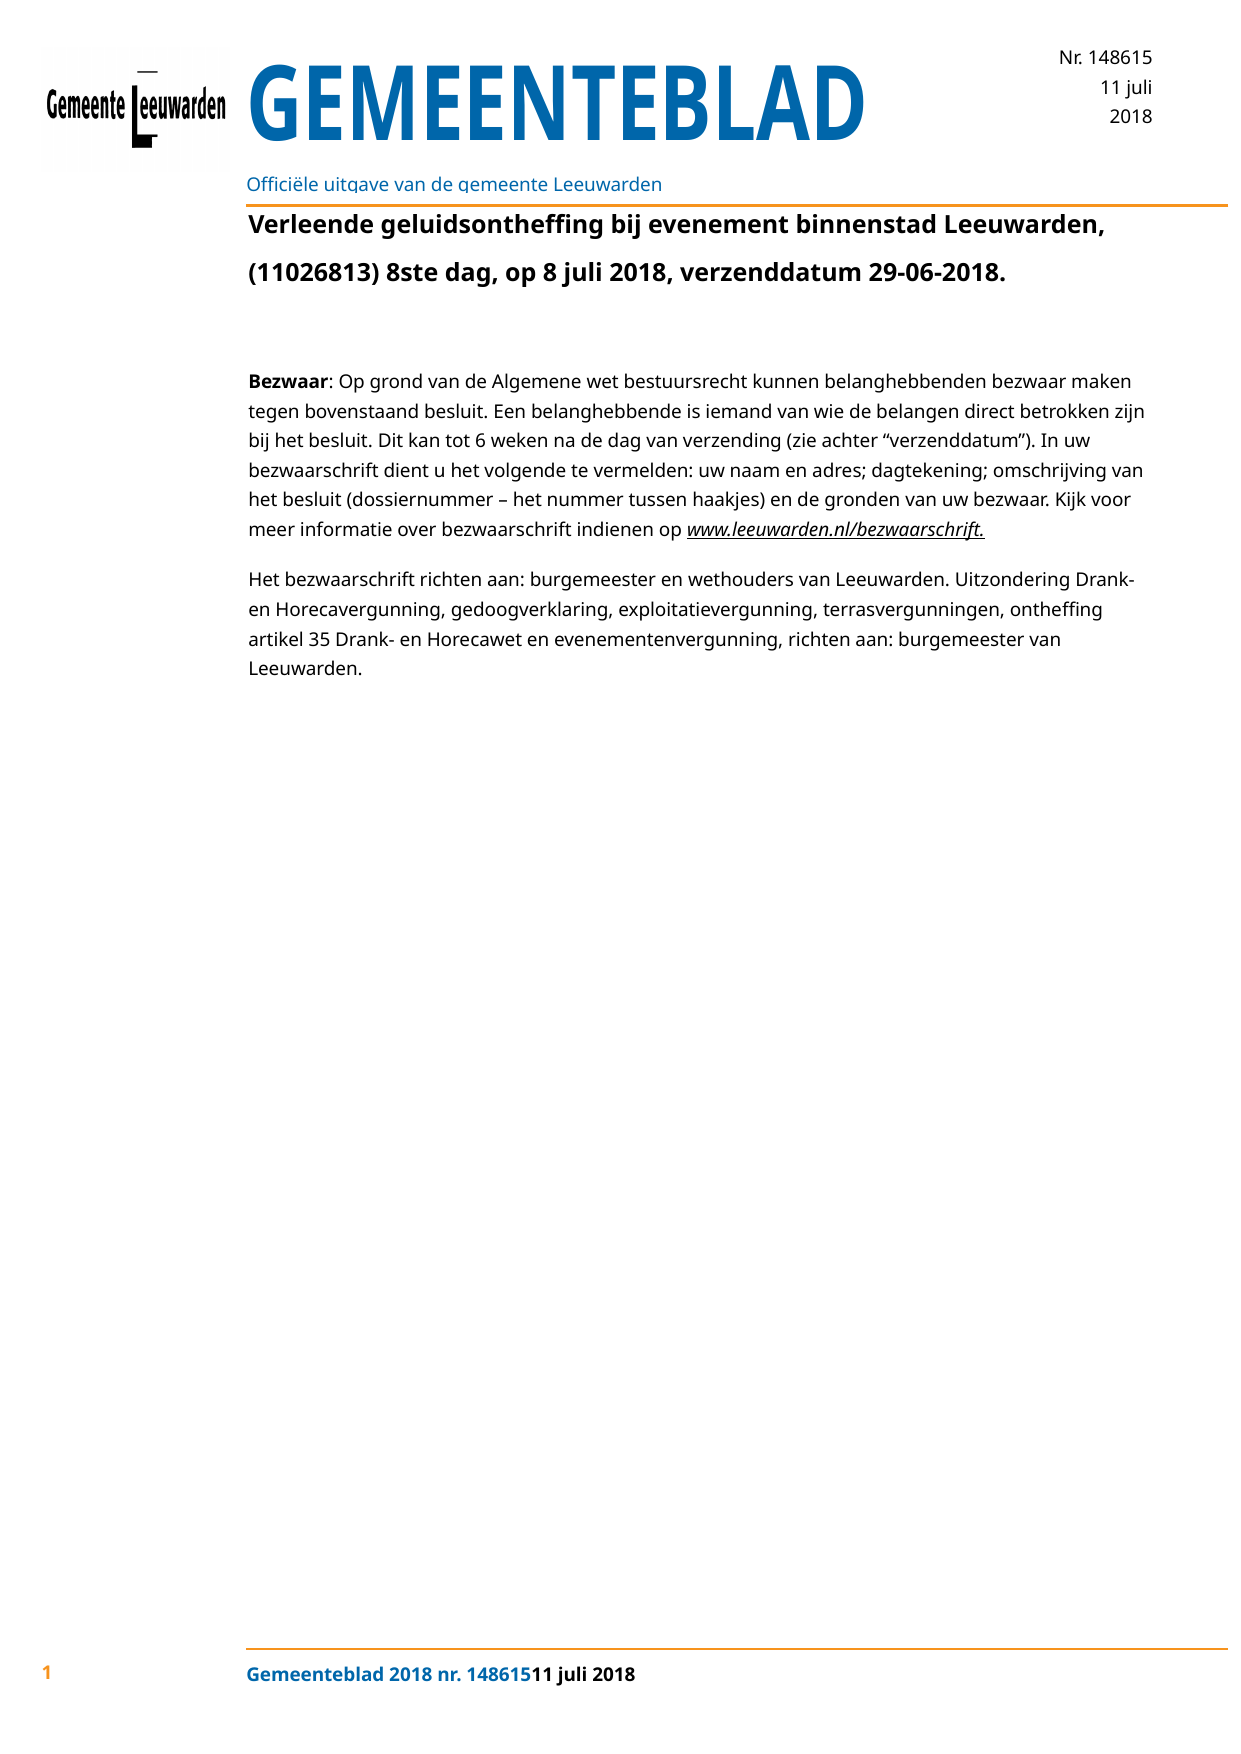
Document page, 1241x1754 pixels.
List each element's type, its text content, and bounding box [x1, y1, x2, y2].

text Bezwaar: Op grond van de Algemene wet bestuursrecht kunnen belanghebbenden bezwaar maken tegen bovenstaand besluit. Een belanghebbende is iemand van wie de belangen direct betrokken zijn bij het besluit. Dit kan tot 6 weken na de dag van verzending (zie achter “verzenddatum”). In uw bezwaarschrift dient u het volgende te vermelden: uw naam en adres; dagtekening; omschrijving van het besluit (dossiernummer – het nummer tussen haakjes) en de gronden van uw bezwaar. Kijk voor meer informatie over bezwaarschrift indienen op www.leeuwarden.nl/bezwaarschrift. [248, 368, 1152, 542]
picture [41, 47, 231, 172]
text Verleende geluidsontheffing bij evenement binnenstad Leeuwarden, (11026813) 8ste dag, op 8 juli 2018, verzenddatum 29-06-2018. [248, 207, 1152, 288]
text Het bezwaarschrift richten aan: burgemeester en wethouders van Leeuwarden. Uitzondering Drank- en Horecavergunning, gedoogverklaring, exploitatievergunning, terrasvergunningen, ontheffing artikel 35 Drank- en Horecawet en evenementenvergunning, richten aan: burgemeester van Leeuwarden. [248, 567, 1152, 681]
